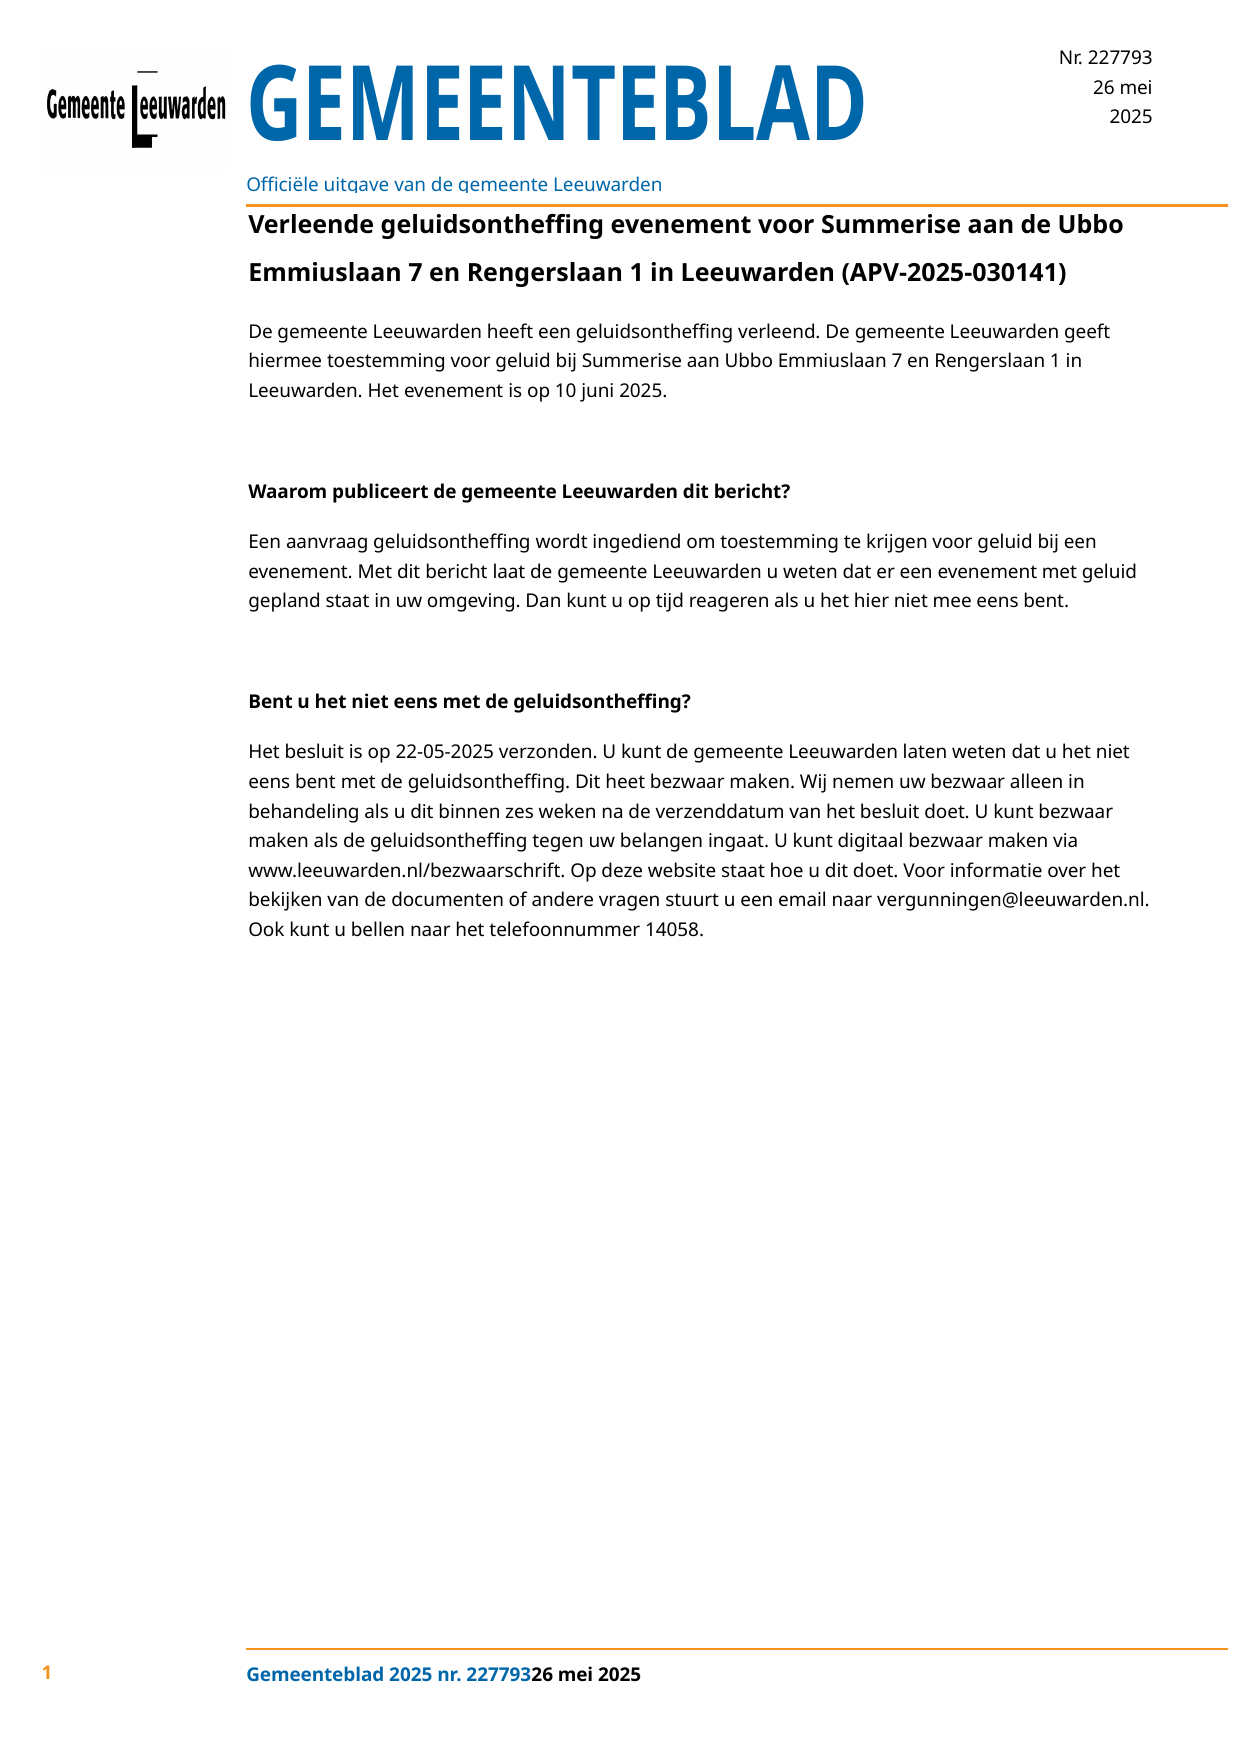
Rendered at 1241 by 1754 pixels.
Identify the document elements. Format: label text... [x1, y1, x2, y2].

text Bent u het niet eens met de geluidsontheffing? [248, 688, 1152, 714]
text Een aanvraag geluidsontheffing wordt ingediend om toestemming te krijgen voor geluid bij een evenement. Met dit bericht laat de gemeente Leeuwarden u weten dat er een evenement met geluid gepland staat in uw omgeving. Dan kunt u op tijd reageren als u het hier niet mee eens bent. [248, 528, 1152, 613]
text Verleende geluidsontheffing evenement voor Summerise aan de Ubbo Emmiuslaan 7 en Rengerslaan 1 in Leeuwarden (APV-2025-030141) [248, 207, 1152, 288]
text De gemeente Leeuwarden heeft een geluidsontheffing verleend. De gemeente Leeuwarden geeft hiermee toestemming voor geluid bij Summerise aan Ubbo Emmiuslaan 7 en Rengerslaan 1 in Leeuwarden. Het evenement is op 10 juni 2025. [248, 318, 1152, 403]
text Waarom publiceert de gemeente Leeuwarden dit bericht? [248, 478, 1152, 504]
text Het besluit is op 22-05-2025 verzonden. U kunt de gemeente Leeuwarden laten weten dat u het niet eens bent met de geluidsontheffing. Dit heet bezwaar maken. Wij nemen uw bezwaar alleen in behandeling als u dit binnen zes weken na de verzenddatum van het besluit doet. U kunt bezwaar maken als de geluidsontheffing tegen uw belangen ingaat. U kunt digitaal bezwaar maken via www.leeuwarden.nl/bezwaarschrift. Op deze website staat hoe u dit doet. Voor informatie over het bekijken van de documenten of andere vragen stuurt u een email naar vergunningen@leeuwarden.nl. Ook kunt u bellen naar het telefoonnummer 14058. [248, 739, 1152, 942]
picture [41, 47, 231, 172]
